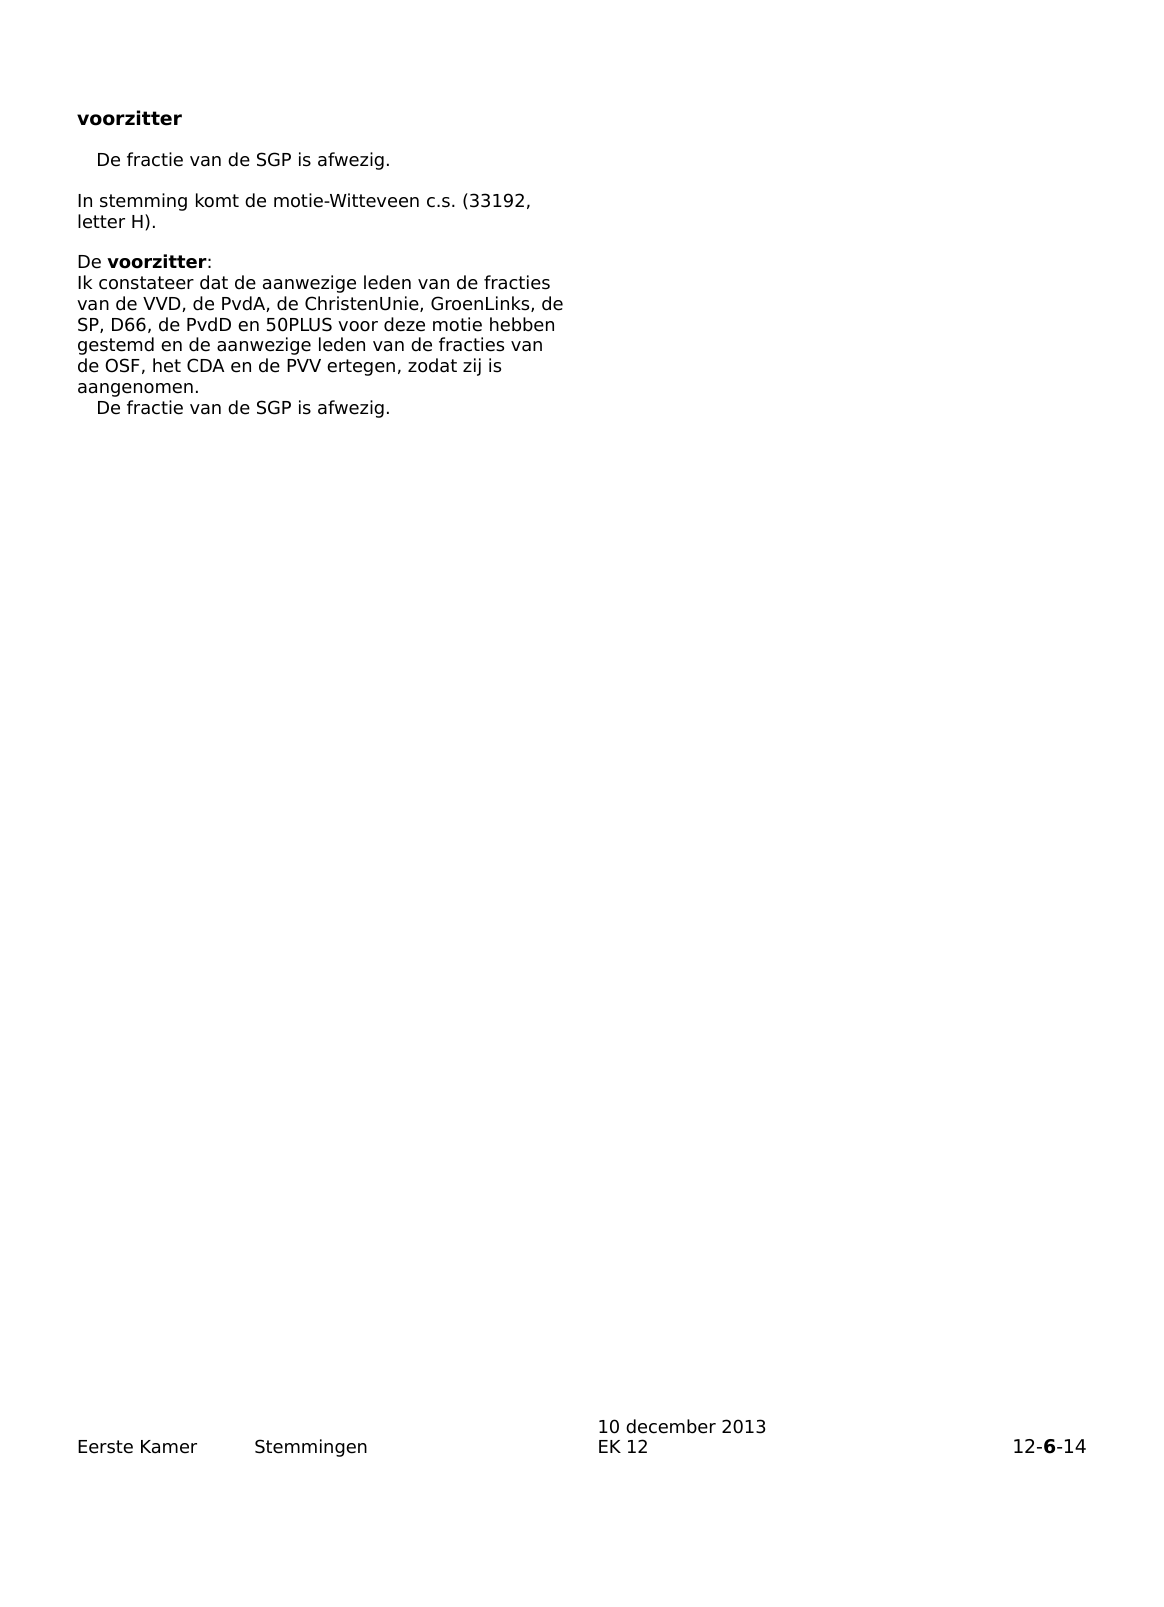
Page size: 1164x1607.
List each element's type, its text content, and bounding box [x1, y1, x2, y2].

text De fractie van de SGP is afwezig. [77, 397, 567, 418]
text In stemming komt de motie-Witteveen c.s. (33192, letter H). [77, 191, 567, 232]
text De voorzitter: [77, 252, 567, 273]
text De fractie van de SGP is afwezig. [77, 150, 567, 171]
text Ik constateer dat de aanwezige leden van de fracties van de VVD, de PvdA, de ChristenUnie, GroenLinks, de SP, D66, de PvdD en 50PLUS voor deze motie hebben gestemd en de aanwezige leden van de fracties van de OSF, het CDA en de PVV ertegen, zodat zij is aangenomen. [77, 273, 567, 397]
